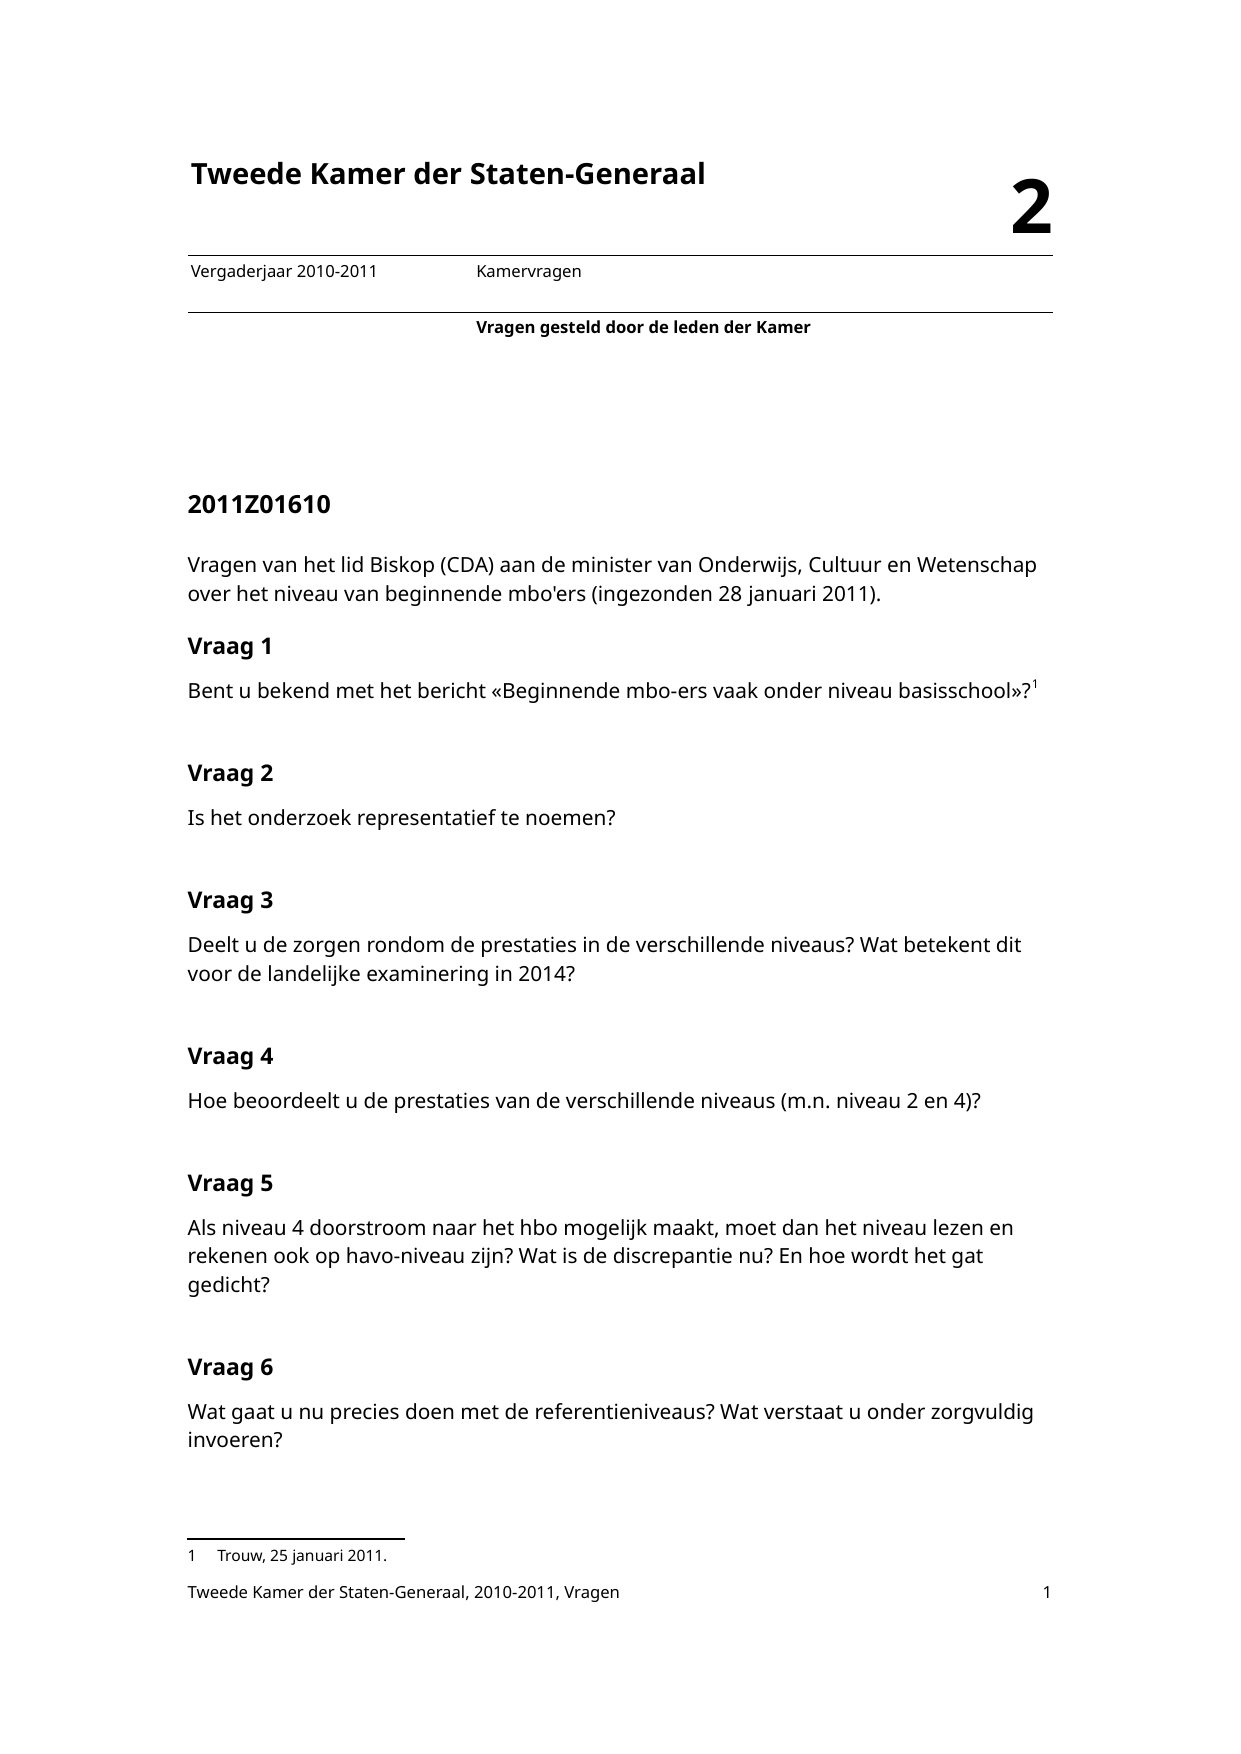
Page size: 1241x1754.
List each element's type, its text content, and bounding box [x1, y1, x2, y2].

subtitle Vraag 4 [187, 1040, 1053, 1071]
text Trouw, 25 januari 2011. [187, 1538, 1053, 1566]
table_cell Vragen gesteld door de leden der Kamer [473, 313, 1053, 339]
text Is het onderzoek representatief te noemen? [187, 803, 1053, 832]
subtitle Vraag 2 [187, 757, 1053, 788]
subtitle Vraag 3 [187, 884, 1053, 915]
text Vragen van het lid Biskop (CDA) aan de minister van Onderwijs, Cultuur en Wetenschap over het niveau van beginnende mbo'ers (ingezonden 28 januari 2011). [187, 550, 1053, 607]
text 2011Z01610 [187, 487, 1053, 521]
table_cell [188, 313, 473, 339]
subtitle Vraag 5 [187, 1167, 1053, 1198]
text Deelt u de zorgen rondom de prestaties in de verschillende niveaus? Wat betekent dit voor de landelijke examinering in 2014? [187, 930, 1053, 987]
text Bent u bekend met het bericht «Beginnende mbo-ers vaak onder niveau basisschool»? [187, 676, 1053, 704]
table_cell Kamervragen [473, 256, 1053, 312]
text Hoe beoordeelt u de prestaties van de verschillende niveaus (m.n. niveau 2 en 4)? [187, 1086, 1053, 1114]
table_cell Vergaderjaar 2010-2011 [188, 256, 473, 312]
subtitle Vraag 1 [187, 630, 1053, 661]
table_header 2 [880, 150, 1053, 255]
subtitle Vraag 6 [187, 1351, 1053, 1382]
text Als niveau 4 doorstroom naar het hbo mogelijk maakt, moet dan het niveau lezen en rekenen ook op havo-niveau zijn? Wat is de discrepantie nu? En hoe wordt het gat gedicht? [187, 1213, 1053, 1298]
table_header Tweede Kamer der Staten-Generaal [188, 150, 879, 255]
text Wat gaat u nu precies doen met de referentieniveaus? Wat verstaat u onder zorgvuldig invoeren? [187, 1397, 1053, 1454]
